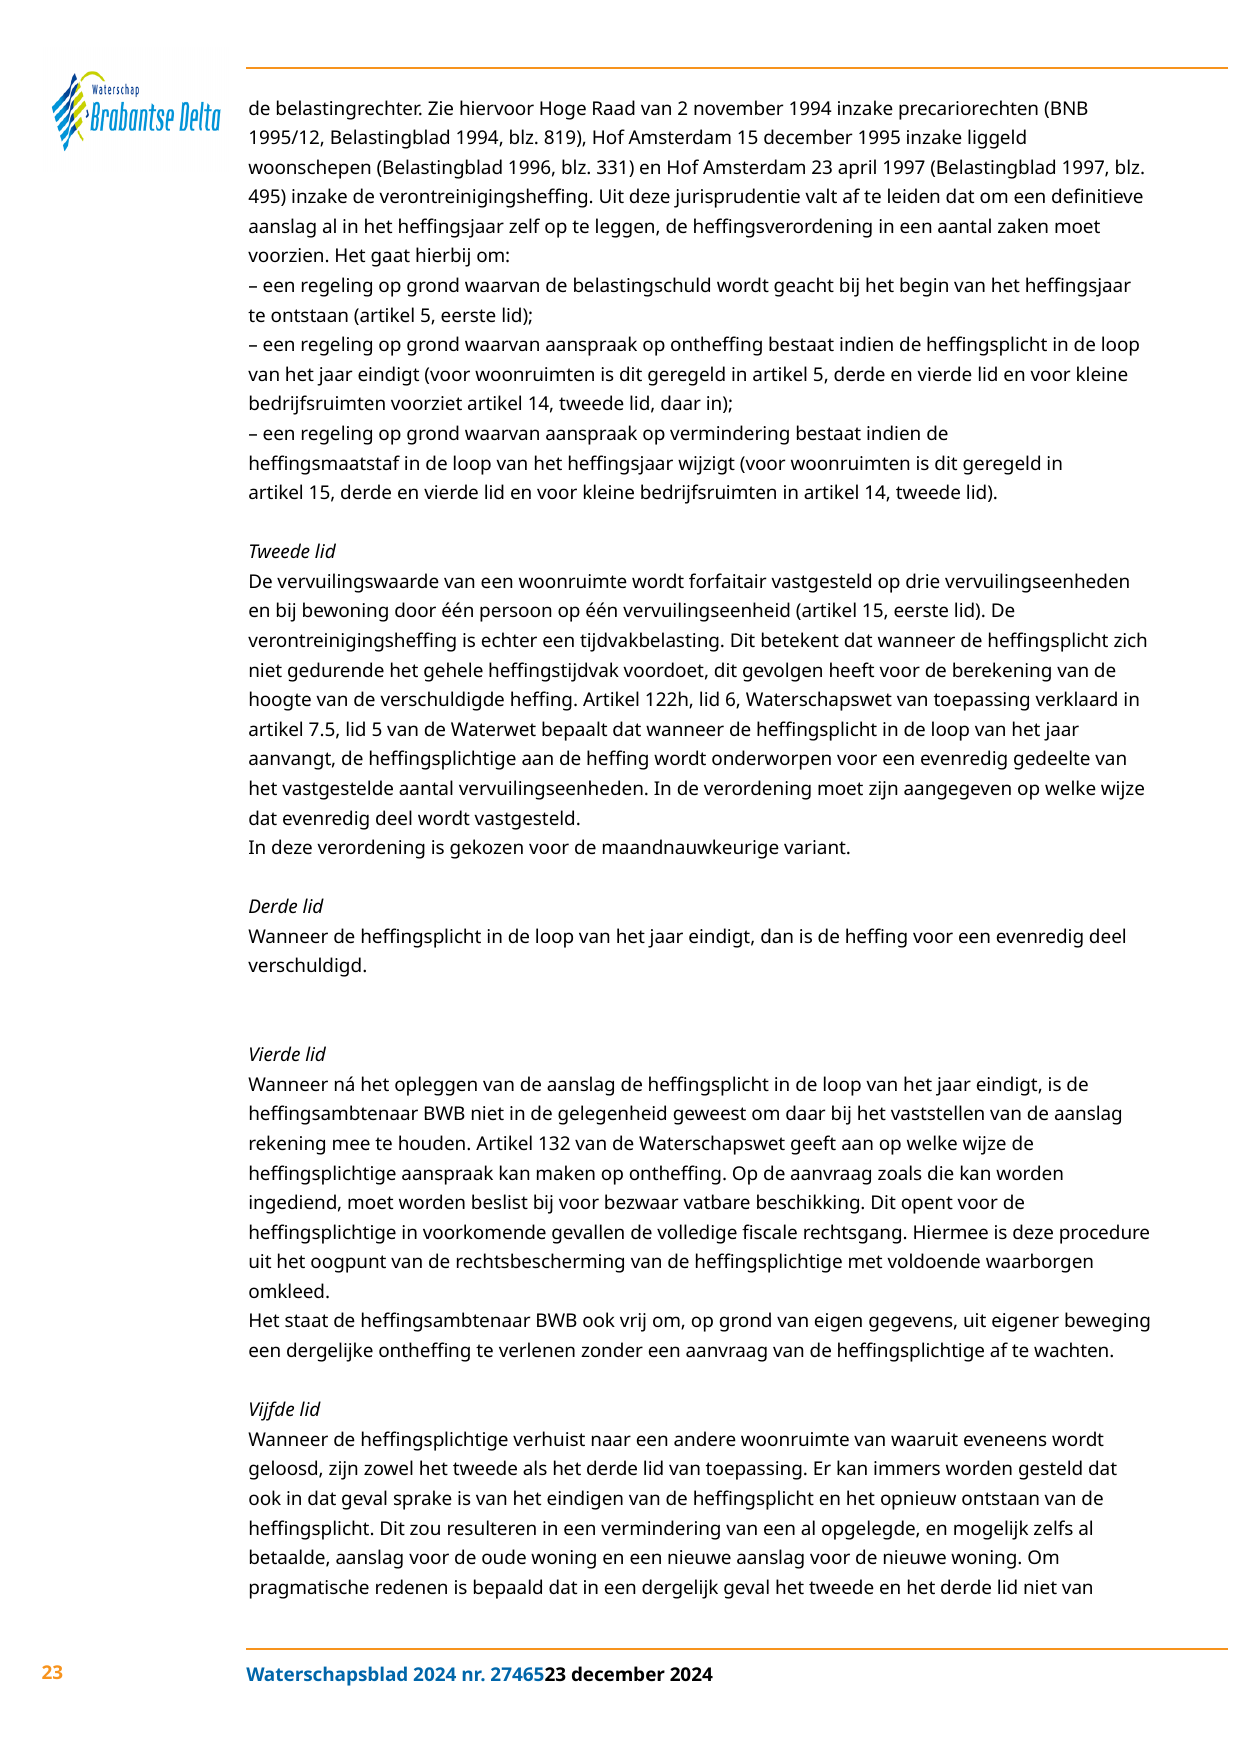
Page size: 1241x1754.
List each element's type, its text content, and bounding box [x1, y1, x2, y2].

text Vierde lid [248, 1041, 1152, 1067]
text Het staat de heffingsambtenaar BWB ook vrij om, op grond van eigen gegevens, uit eigener beweging een dergelijke ontheffing te verlenen zonder een aanvraag van de heffingsplichtige af te wachten. [248, 1308, 1152, 1363]
text Wanneer de heffingsplichtige verhuist naar een andere woonruimte van waaruit eveneens wordt geloosd, zijn zowel het tweede als het derde lid van toepassing. Er kan immers worden gesteld dat ook in dat geval sprake is van het eindigen van de heffingsplicht en het opnieuw ontstaan van de heffingsplicht. Dit zou resulteren in een vermindering van een al opgelegde, en mogelijk zelfs al betaalde, aanslag voor de oude woning en een nieuwe aanslag voor de nieuwe woning. Om pragmatische redenen is bepaald dat in een dergelijk geval het tweede en het derde lid niet van [248, 1426, 1152, 1600]
text artikel 15, derde en vierde lid en voor kleine bedrijfsruimten in artikel 14, tweede lid). [248, 479, 1152, 505]
text Vijfde lid [248, 1396, 1152, 1422]
text heffingsmaatstaf in de loop van het heffingsjaar wijzigt (voor woonruimten is dit geregeld in [248, 450, 1152, 476]
text Tweede lid [248, 538, 1152, 564]
text Wanneer de heffingsplicht in de loop van het jaar eindigt, dan is de heffing voor een evenredig deel verschuldigd. [248, 923, 1152, 978]
text In deze verordening is gekozen voor de maandnauwkeurige variant. [248, 834, 1152, 860]
text Derde lid [248, 893, 1152, 919]
text – een regeling op grond waarvan aanspraak op vermindering bestaat indien de [248, 420, 1152, 446]
text de belastingrechter. Zie hiervoor Hoge Raad van 2 november 1994 inzake precariorechten (BNB 1995/12, Belastingblad 1994, blz. 819), Hof Amsterdam 15 december 1995 inzake liggeld woonschepen (Belastingblad 1996, blz. 331) en Hof Amsterdam 23 april 1997 (Belastingblad 1997, blz. 495) inzake de verontreinigingsheffing. Uit deze jurisprudentie valt af te leiden dat om een definitieve aanslag al in het heffingsjaar zelf op te leggen, de heffingsverordening in een aantal zaken moet voorzien. Het gaat hierbij om: [248, 95, 1152, 268]
text De vervuilingswaarde van een woonruimte wordt forfaitair vastgesteld op drie vervuilingseenheden en bij bewoning door één persoon op één vervuilingseenheid (artikel 15, eerste lid). De verontreinigingsheffing is echter een tijdvakbelasting. Dit betekent dat wanneer de heffingsplicht zich niet gedurende het gehele heffingstijdvak voordoet, dit gevolgen heeft voor de berekening van de hoogte van de verschuldigde heffing. Artikel 122h, lid 6, Waterschapswet van toepassing verklaard in artikel 7.5, lid 5 van de Waterwet bepaalt dat wanneer de heffingsplicht in de loop van het jaar aanvangt, de heffingsplichtige aan de heffing wordt onderworpen voor een evenredig gedeelte van het vastgestelde aantal vervuilingseenheden. In de verordening moet zijn aangegeven op welke wijze dat evenredig deel wordt vastgesteld. [248, 568, 1152, 831]
text – een regeling op grond waarvan de belastingschuld wordt geacht bij het begin van het heffingsjaar te ontstaan (artikel 5, eerste lid); [248, 272, 1152, 328]
text Wanneer ná het opleggen van de aanslag de heffingsplicht in de loop van het jaar eindigt, is de heffingsambtenaar BWB niet in de gelegenheid geweest om daar bij het vaststellen van de aanslag rekening mee te houden. Artikel 132 van de Waterschapswet geeft aan op welke wijze de heffingsplichtige aanspraak kan maken op ontheffing. Op de aanvraag zoals die kan worden ingediend, moet worden beslist bij voor bezwaar vatbare beschikking. Dit opent voor de heffingsplichtige in voorkomende gevallen de volledige fiscale rechtsgang. Hiermee is deze procedure uit het oogpunt van de rechtsbescherming van de heffingsplichtige met voldoende waarborgen omkleed. [248, 1071, 1152, 1304]
picture [41, 47, 231, 172]
text – een regeling op grond waarvan aanspraak op ontheffing bestaat indien de heffingsplicht in de loop van het jaar eindigt (voor woonruimten is dit geregeld in artikel 5, derde en vierde lid en voor kleine bedrijfsruimten voorziet artikel 14, tweede lid, daar in); [248, 331, 1152, 416]
